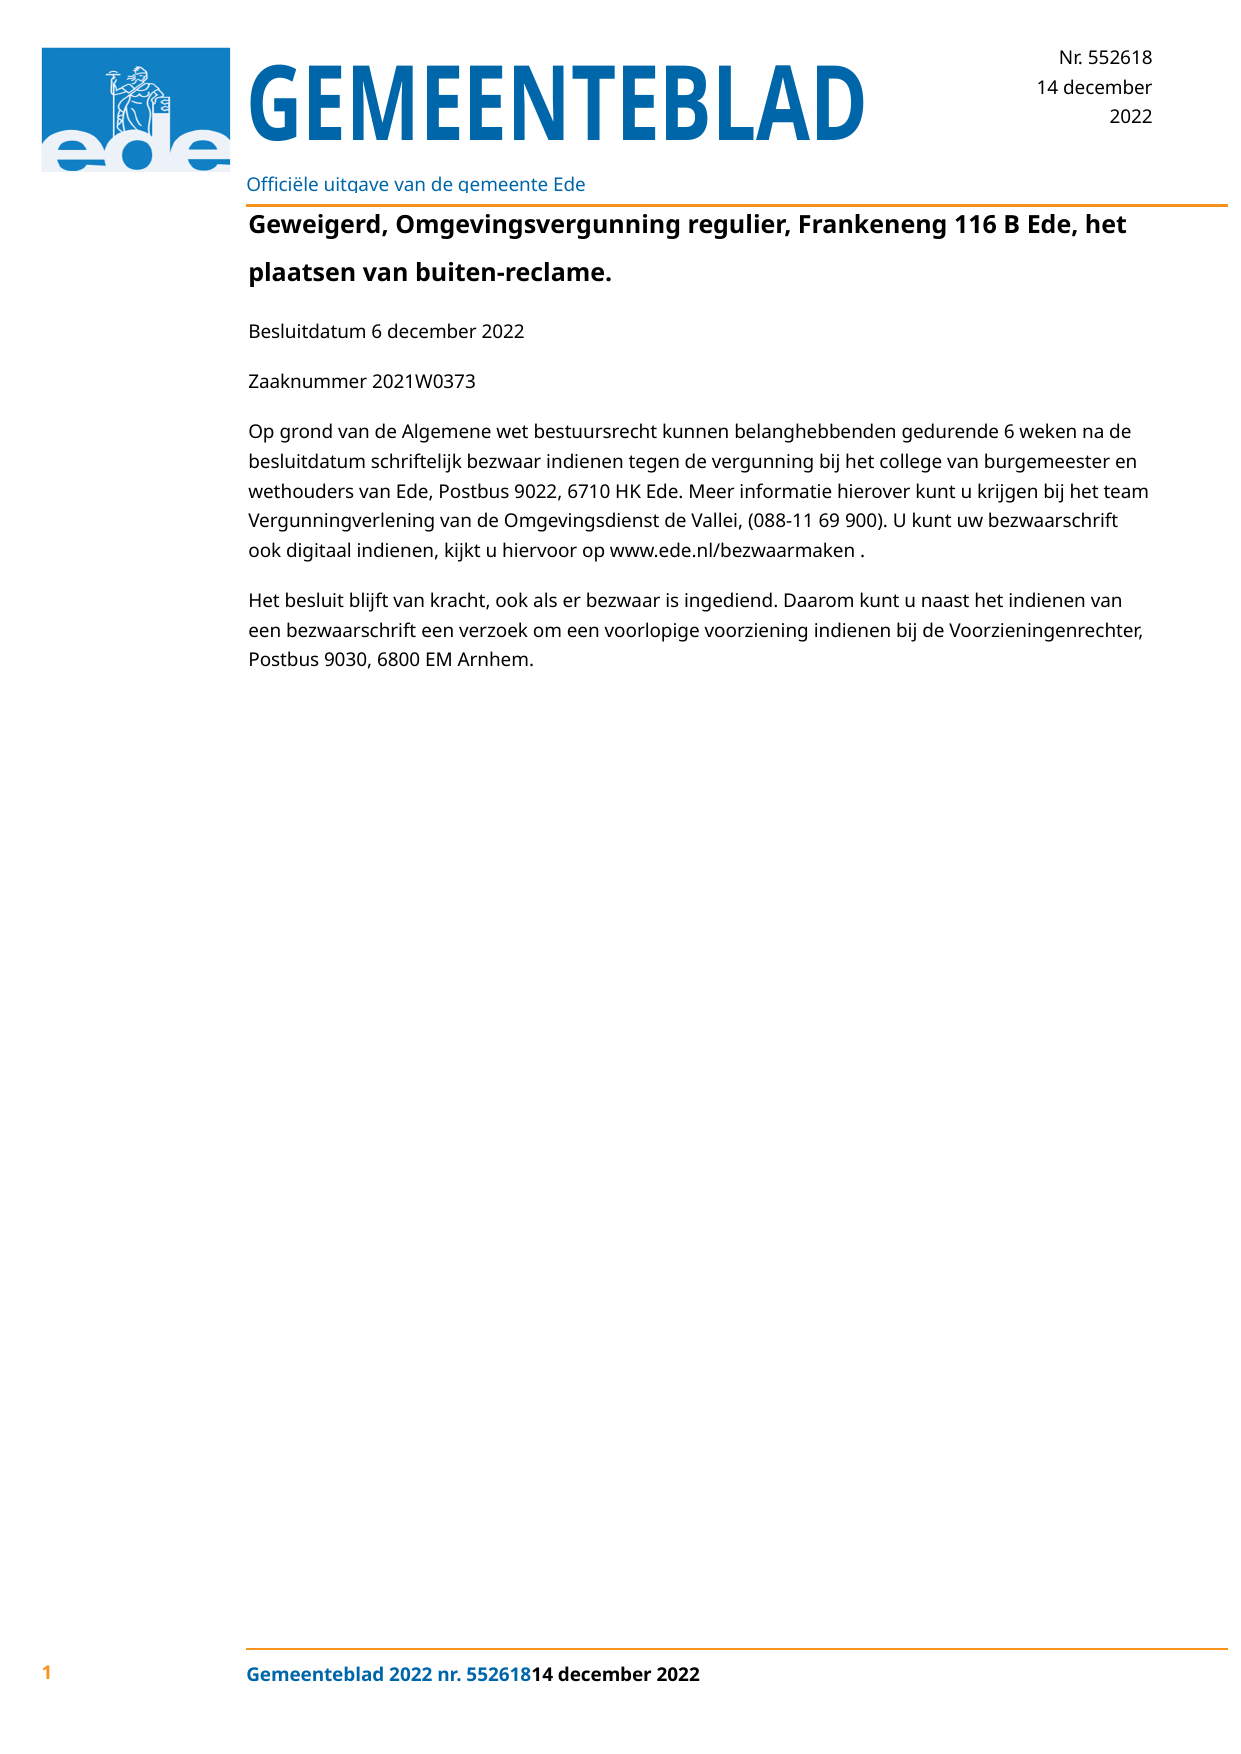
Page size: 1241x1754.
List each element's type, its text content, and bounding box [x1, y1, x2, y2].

text Op grond van de Algemene wet bestuursrecht kunnen belanghebbenden gedurende 6 weken na de besluitdatum schriftelijk bezwaar indienen tegen de vergunning bij het college van burgemeester en wethouders van Ede, Postbus 9022, 6710 HK Ede. Meer informatie hierover kunt u krijgen bij het team Vergunningverlening van de Omgevingsdienst de Vallei, (088-11 69 900). U kunt uw bezwaarschrift ook digitaal indienen, kijkt u hiervoor op www.ede.nl/bezwaarmaken . [248, 419, 1152, 563]
text Zaaknummer 2021W0373 [248, 368, 1152, 394]
picture [41, 47, 231, 172]
text Besluitdatum 6 december 2022 [248, 318, 1152, 344]
text Geweigerd, Omgevingsvergunning regulier, Frankeneng 116 B Ede, het plaatsen van buiten-reclame. [248, 207, 1152, 288]
text Het besluit blijft van kracht, ook als er bezwaar is ingediend. Daarom kunt u naast het indienen van een bezwaarschrift een verzoek om een voorlopige voorziening indienen bij de Voorzieningenrechter, Postbus 9030, 6800 EM Arnhem. [248, 587, 1152, 672]
